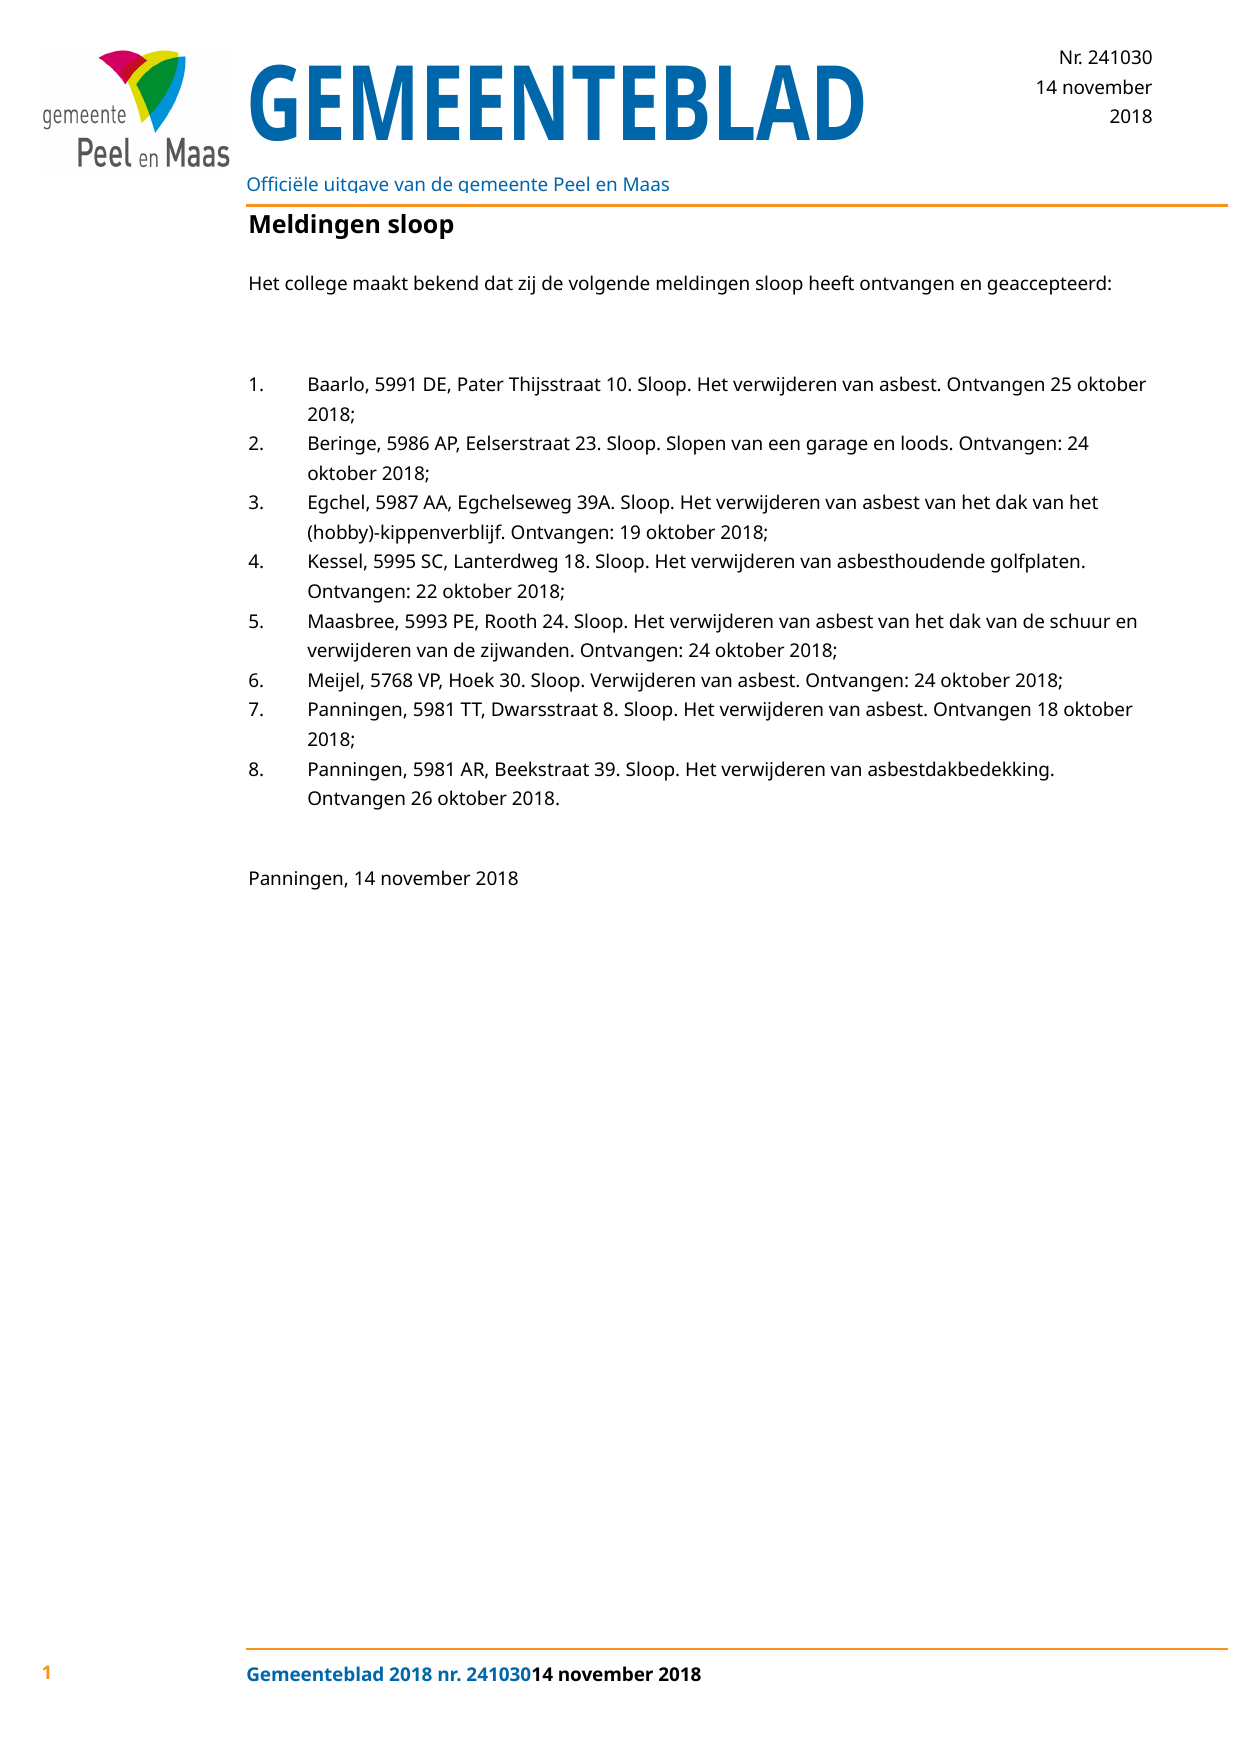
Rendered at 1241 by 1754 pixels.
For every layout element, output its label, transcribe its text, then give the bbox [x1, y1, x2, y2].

list Kessel, 5995 SC, Lanterdweg 18. Sloop. Het verwijderen van asbesthoudende golfplaten. Ontvangen: 22 oktober 2018; [248, 549, 1152, 604]
list Panningen, 5981 AR, Beekstraat 39. Sloop. Het verwijderen van asbestdakbedekking. Ontvangen 26 oktober 2018. [248, 756, 1152, 811]
picture [41, 47, 231, 172]
list Beringe, 5986 AP, Eelserstraat 23. Sloop. Slopen van een garage en loods. Ontvangen: 24 oktober 2018; [248, 430, 1152, 486]
list Maasbree, 5993 PE, Rooth 24. Sloop. Het verwijderen van asbest van het dak van de schuur en verwijderen van de zijwanden. Ontvangen: 24 oktober 2018; [248, 608, 1152, 663]
list Panningen, 5981 TT, Dwarsstraat 8. Sloop. Het verwijderen van asbest. Ontvangen 18 oktober 2018; [248, 697, 1152, 752]
text Het college maakt bekend dat zij de volgende meldingen sloop heeft ontvangen en geaccepteerd: [248, 270, 1152, 296]
list Baarlo, 5991 DE, Pater Thijsstraat 10. Sloop. Het verwijderen van asbest. Ontvangen 25 oktober 2018; [248, 371, 1152, 426]
list Meijel, 5768 VP, Hoek 30. Sloop. Verwijderen van asbest. Ontvangen: 24 oktober 2018; [248, 667, 1152, 693]
text Meldingen sloop [248, 207, 1152, 241]
list Egchel, 5987 AA, Egchelseweg 39A. Sloop. Het verwijderen van asbest van het dak van het (hobby)-kippenverblijf. Ontvangen: 19 oktober 2018; [248, 489, 1152, 545]
text Panningen, 14 november 2018 [248, 865, 1152, 891]
